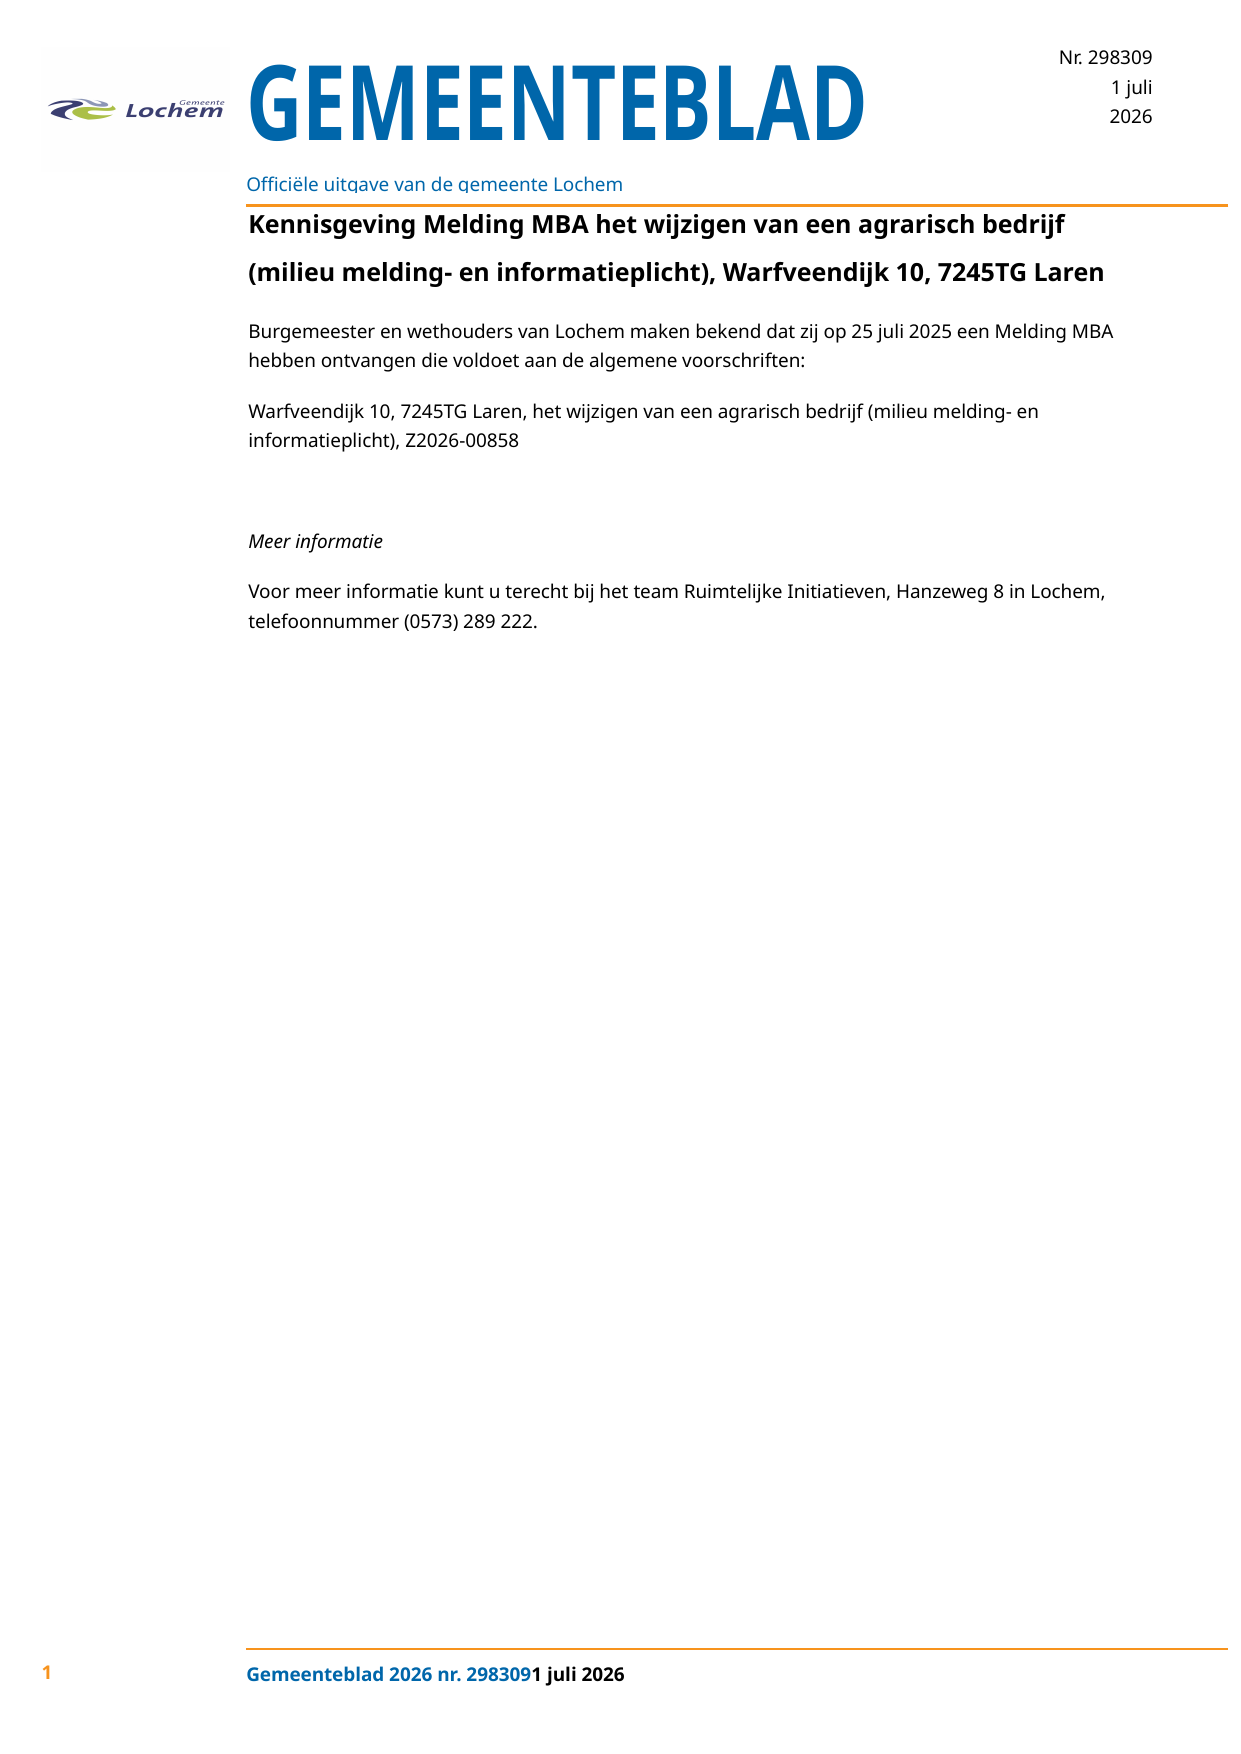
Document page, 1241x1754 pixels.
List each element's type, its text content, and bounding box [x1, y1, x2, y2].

text Warfveendijk 10, 7245TG Laren, het wijzigen van een agrarisch bedrijf (milieu melding- en informatieplicht), Z2026-00858 [248, 398, 1152, 453]
text Meer informatie [248, 528, 1152, 554]
text Voor meer informatie kunt u terecht bij het team Ruimtelijke Initiatieven, Hanzeweg 8 in Lochem, telefoonnummer (0573) 289 222. [248, 579, 1152, 634]
text Kennisgeving Melding MBA het wijzigen van een agrarisch bedrijf (milieu melding- en informatieplicht), Warfveendijk 10, 7245TG Laren [248, 207, 1152, 288]
text Burgemeester en wethouders van Lochem maken bekend dat zij op 25 juli 2025 een Melding MBA hebben ontvangen die voldoet aan de algemene voorschriften: [248, 318, 1152, 373]
picture [41, 47, 231, 172]
